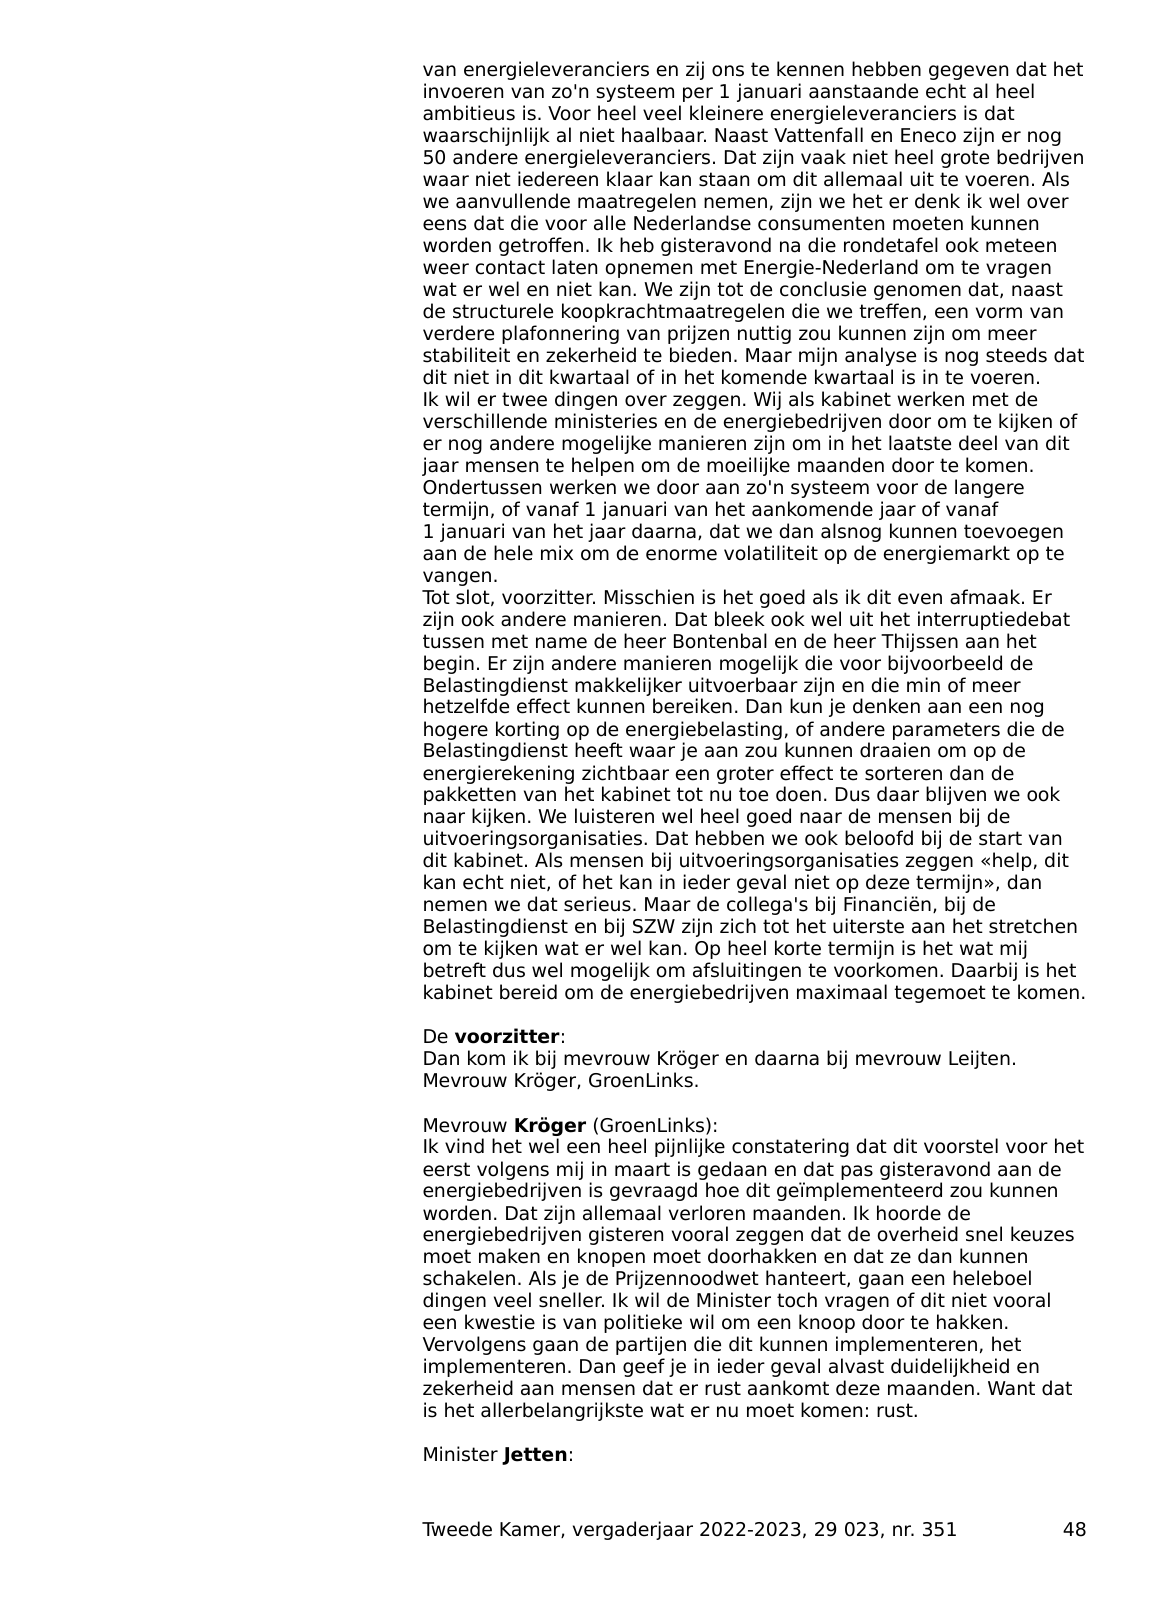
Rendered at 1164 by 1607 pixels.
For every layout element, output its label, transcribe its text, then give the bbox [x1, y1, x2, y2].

text van energieleveranciers en zij ons te kennen hebben gegeven dat het invoeren van zo'n systeem per 1 januari aanstaande echt al heel ambitieus is. Voor heel veel kleinere energieleveranciers is dat waarschijnlijk al niet haalbaar. Naast Vattenfall en Eneco zijn er nog 50 andere energieleveranciers. Dat zijn vaak niet heel grote bedrijven waar niet iedereen klaar kan staan om dit allemaal uit te voeren. Als we aanvullende maatregelen nemen, zijn we het er denk ik wel over eens dat die voor alle Nederlandse consumenten moeten kunnen worden getroffen. Ik heb gisteravond na die rondetafel ook meteen weer contact laten opnemen met Energie-Nederland om te vragen wat er wel en niet kan. We zijn tot de conclusie genomen dat, naast de structurele koopkrachtmaatregelen die we treffen, een vorm van verdere plafonnering van prijzen nuttig zou kunnen zijn om meer stabiliteit en zekerheid te bieden. Maar mijn analyse is nog steeds dat dit niet in dit kwartaal of in het komende kwartaal is in te voeren. [422, 59, 1087, 389]
text Minister Jetten: [422, 1444, 1087, 1466]
text Ik wil er twee dingen over zeggen. Wij als kabinet werken met de verschillende ministeries en de energiebedrijven door om te kijken of er nog andere mogelijke manieren zijn om in het laatste deel van dit jaar mensen te helpen om de moeilijke maanden door te komen. Ondertussen werken we door aan zo'n systeem voor de langere termijn, of vanaf 1 januari van het aankomende jaar of vanaf 1 januari van het jaar daarna, dat we dan alsnog kunnen toevoegen aan de hele mix om de enorme volatiliteit op de energiemarkt op te vangen. [422, 389, 1087, 587]
text Dan kom ik bij mevrouw Kröger en daarna bij mevrouw Leijten. Mevrouw Kröger, GroenLinks. [422, 1048, 1087, 1092]
text Ik vind het wel een heel pijnlijke constatering dat dit voorstel voor het eerst volgens mij in maart is gedaan en dat pas gisteravond aan de energiebedrijven is gevraagd hoe dit geïmplementeerd zou kunnen worden. Dat zijn allemaal verloren maanden. Ik hoorde de energiebedrijven gisteren vooral zeggen dat de overheid snel keuzes moet maken en knopen moet doorhakken en dat ze dan kunnen schakelen. Als je de Prijzennoodwet hanteert, gaan een heleboel dingen veel sneller. Ik wil de Minister toch vragen of dit niet vooral een kwestie is van politieke wil om een knoop door te hakken. Vervolgens gaan de partijen die dit kunnen implementeren, het implementeren. Dan geef je in ieder geval alvast duidelijkheid en zekerheid aan mensen dat er rust aankomt deze maanden. Want dat is het allerbelangrijkste wat er nu moet komen: rust. [422, 1136, 1087, 1422]
text Mevrouw Kröger (GroenLinks): [422, 1114, 1087, 1136]
text Tot slot, voorzitter. Misschien is het goed als ik dit even afmaak. Er zijn ook andere manieren. Dat bleek ook wel uit het interruptiedebat tussen met name de heer Bontenbal en de heer Thijssen aan het begin. Er zijn andere manieren mogelijk die voor bijvoorbeeld de Belastingdienst makkelijker uitvoerbaar zijn en die min of meer hetzelfde effect kunnen bereiken. Dan kun je denken aan een nog hogere korting op de energiebelasting, of andere parameters die de Belastingdienst heeft waar je aan zou kunnen draaien om op de energierekening zichtbaar een groter effect te sorteren dan de pakketten van het kabinet tot nu toe doen. Dus daar blijven we ook naar kijken. We luisteren wel heel goed naar de mensen bij de uitvoeringsorganisaties. Dat hebben we ook beloofd bij de start van dit kabinet. Als mensen bij uitvoeringsorganisaties zeggen «help, dit kan echt niet, of het kan in ieder geval niet op deze termijn», dan nemen we dat serieus. Maar de collega's bij Financiën, bij de Belastingdienst en bij SZW zijn zich tot het uiterste aan het stretchen om te kijken wat er wel kan. Op heel korte termijn is het wat mij betreft dus wel mogelijk om afsluitingen te voorkomen. Daarbij is het kabinet bereid om de energiebedrijven maximaal tegemoet te komen. [422, 587, 1087, 1004]
text De voorzitter: [422, 1026, 1087, 1048]
